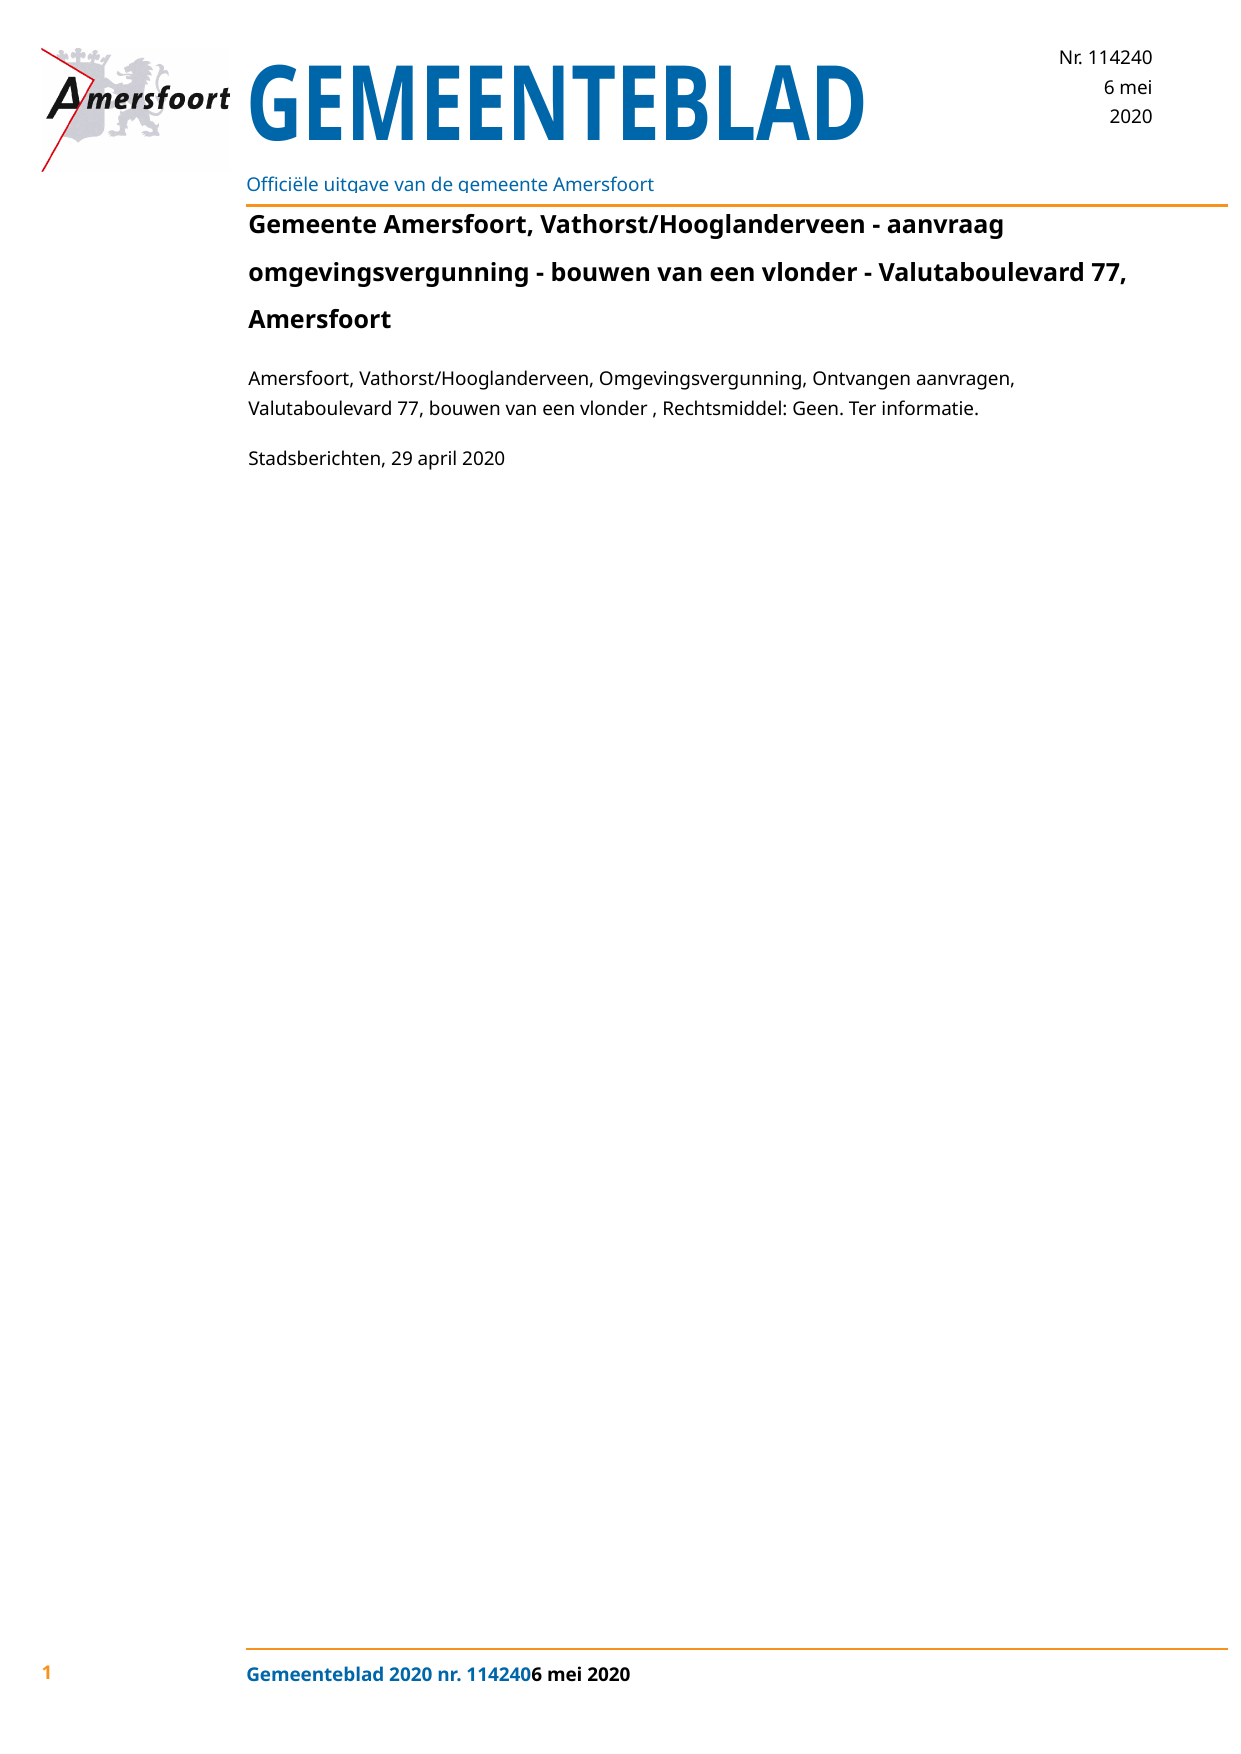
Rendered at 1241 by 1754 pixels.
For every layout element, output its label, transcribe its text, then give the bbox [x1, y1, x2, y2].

text Gemeente Amersfoort, Vathorst/Hooglanderveen - aanvraag omgevingsvergunning - bouwen van een vlonder - Valutaboulevard 77, Amersfoort [248, 207, 1152, 336]
picture [41, 47, 231, 172]
text Amersfoort, Vathorst/Hooglanderveen, Omgevingsvergunning, Ontvangen aanvragen, Valutaboulevard 77, bouwen van een vlonder , Rechtsmiddel: Geen. Ter informatie. [248, 366, 1152, 421]
text Stadsberichten, 29 april 2020 [248, 446, 1152, 471]
